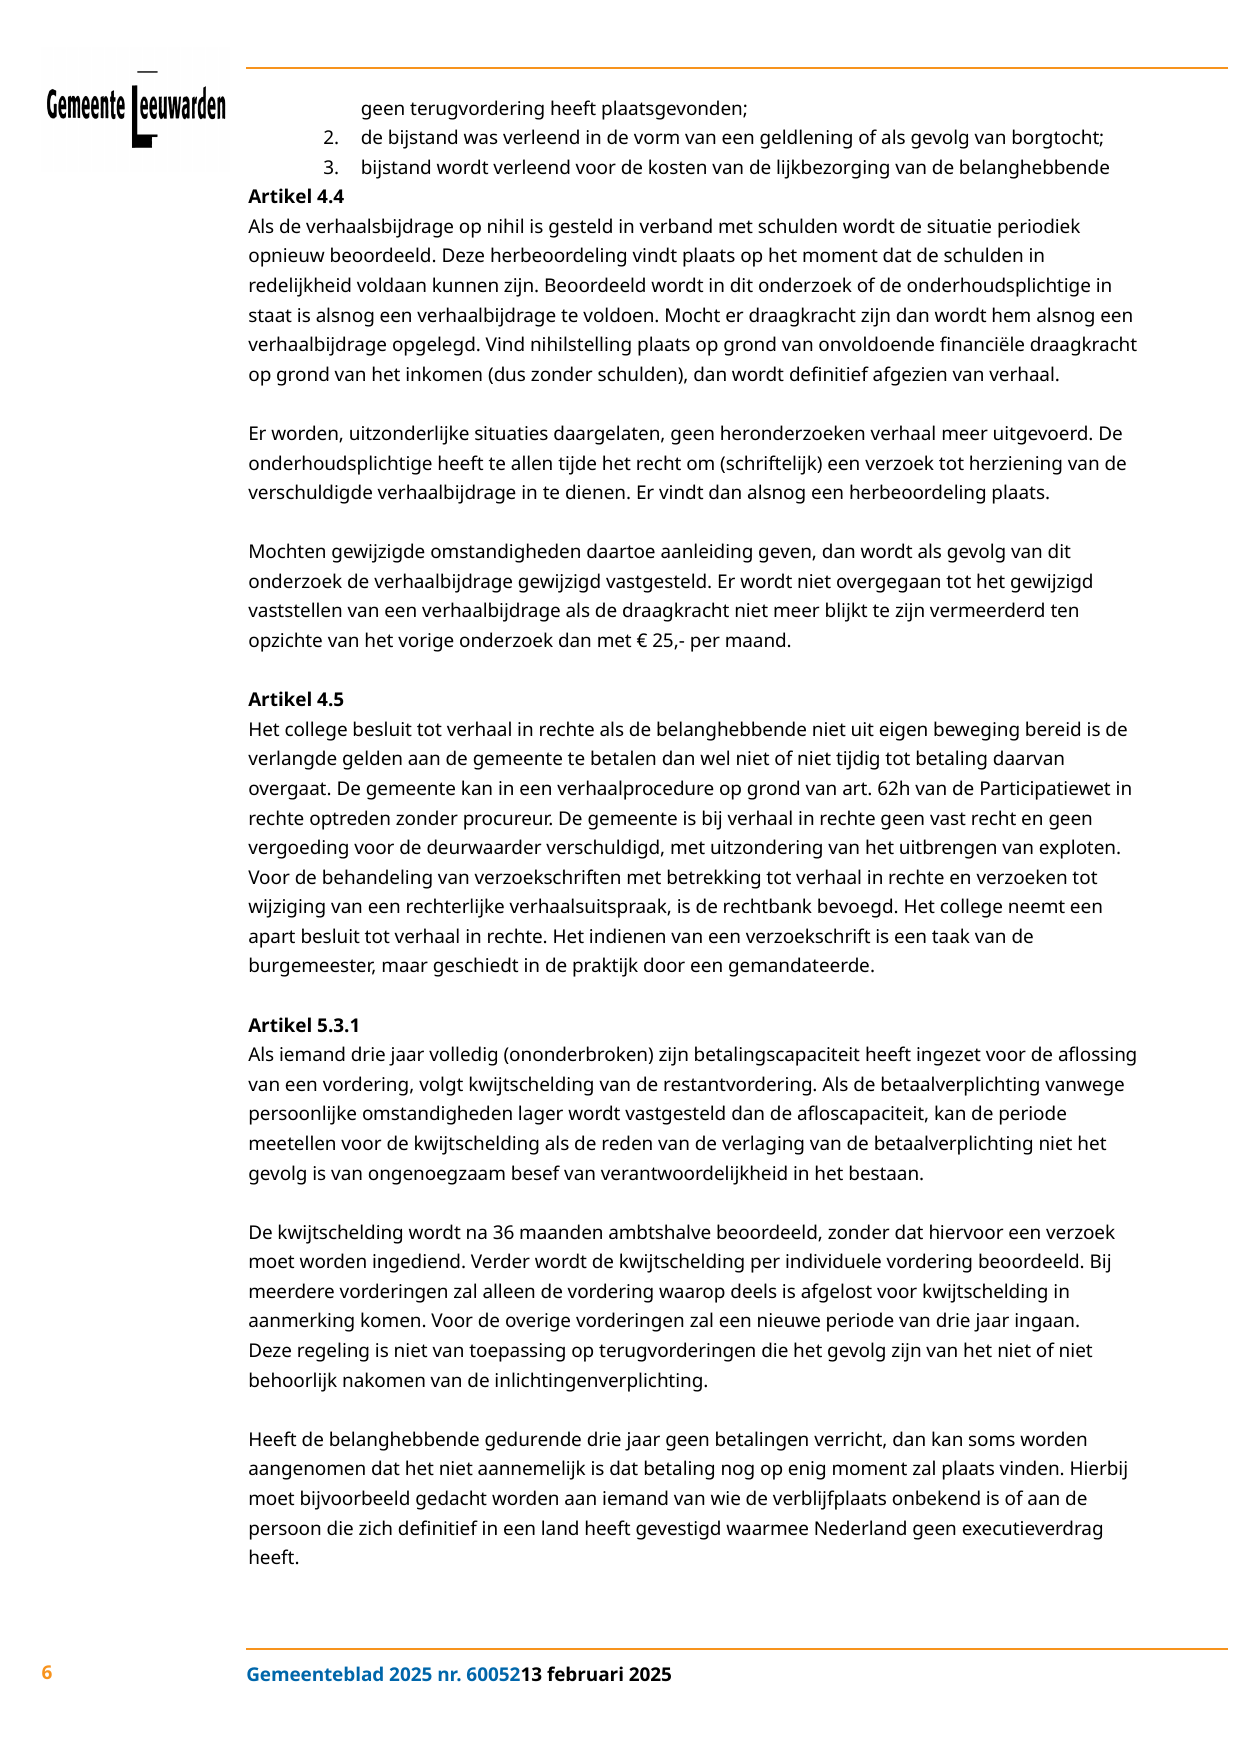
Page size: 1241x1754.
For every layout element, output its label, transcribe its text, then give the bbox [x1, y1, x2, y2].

text Als iemand drie jaar volledig (ononderbroken) zijn betalingscapaciteit heeft ingezet voor de aflossing van een vordering, volgt kwijtschelding van de restantvordering. Als de betaalverplichting vanwege persoonlijke omstandigheden lager wordt vastgesteld dan de afloscapaciteit, kan de periode meetellen voor de kwijtschelding als de reden van de verlaging van de betaalverplichting niet het gevolg is van ongenoegzaam besef van verantwoordelijkheid in het bestaan. [248, 1041, 1152, 1186]
list bijstand wordt verleend voor de kosten van de lijkbezorging van de belanghebbende [323, 154, 1152, 180]
text Als de verhaalsbijdrage op nihil is gesteld in verband met schulden wordt de situatie periodiek opnieuw beoordeeld. Deze herbeoordeling vindt plaats op het moment dat de schulden in redelijkheid voldaan kunnen zijn. Beoordeeld wordt in dit onderzoek of de onderhoudsplichtige in staat is alsnog een verhaalbijdrage te voldoen. Mocht er draagkracht zijn dan wordt hem alsnog een verhaalbijdrage opgelegd. Vind nihilstelling plaats op grond van onvoldoende financiële draagkracht op grond van het inkomen (dus zonder schulden), dan wordt definitief afgezien van verhaal. [248, 213, 1152, 387]
text Er worden, uitzonderlijke situaties daargelaten, geen heronderzoeken verhaal meer uitgevoerd. De onderhoudsplichtige heeft te allen tijde het recht om (schriftelijk) een verzoek tot herziening van de verschuldigde verhaalbijdrage in te dienen. Er vindt dan alsnog een herbeoordeling plaats. [248, 420, 1152, 505]
text Mochten gewijzigde omstandigheden daartoe aanleiding geven, dan wordt als gevolg van dit onderzoek de verhaalbijdrage gewijzigd vastgesteld. Er wordt niet overgegaan tot het gewijzigd vaststellen van een verhaalbijdrage als de draagkracht niet meer blijkt te zijn vermeerderd ten opzichte van het vorige onderzoek dan met € 25,- per maand. [248, 538, 1152, 653]
list geen terugvordering heeft plaatsgevonden; [323, 95, 1152, 121]
text Artikel 5.3.1 [248, 1012, 1152, 1038]
text Het college besluit tot verhaal in rechte als de belanghebbende niet uit eigen beweging bereid is de verlangde gelden aan de gemeente te betalen dan wel niet of niet tijdig tot betaling daarvan overgaat. De gemeente kan in een verhaalprocedure op grond van art. 62h van de Participatiewet in rechte optreden zonder procureur. De gemeente is bij verhaal in rechte geen vast recht en geen vergoeding voor de deurwaarder verschuldigd, met uitzondering van het uitbrengen van exploten. Voor de behandeling van verzoekschriften met betrekking tot verhaal in rechte en verzoeken tot wijziging van een rechterlijke verhaalsuitspraak, is de rechtbank bevoegd. Het college neemt een apart besluit tot verhaal in rechte. Het indienen van een verzoekschrift is een taak van de burgemeester, maar geschiedt in de praktijk door een gemandateerde. [248, 716, 1152, 978]
text Heeft de belanghebbende gedurende drie jaar geen betalingen verricht, dan kan soms worden aangenomen dat het niet aannemelijk is dat betaling nog op enig moment zal plaats vinden. Hierbij moet bijvoorbeeld gedacht worden aan iemand van wie de verblijfplaats onbekend is of aan de persoon die zich definitief in een land heeft gevestigd waarmee Nederland geen executieverdrag heeft. [248, 1426, 1152, 1570]
text Deze regeling is niet van toepassing op terugvorderingen die het gevolg zijn van het niet of niet behoorlijk nakomen van de inlichtingenverplichting. [248, 1337, 1152, 1393]
picture [41, 47, 231, 172]
text Artikel 4.5 [248, 686, 1152, 712]
text De kwijtschelding wordt na 36 maanden ambtshalve beoordeeld, zonder dat hiervoor een verzoek moet worden ingediend. Verder wordt de kwijtschelding per individuele vordering beoordeeld. Bij meerdere vorderingen zal alleen de vordering waarop deels is afgelost voor kwijtschelding in aanmerking komen. Voor de overige vorderingen zal een nieuwe periode van drie jaar ingaan. [248, 1219, 1152, 1333]
text Artikel 4.4 [248, 183, 1152, 209]
list de bijstand was verleend in de vorm van een geldlening of als gevolg van borgtocht; [323, 124, 1152, 150]
